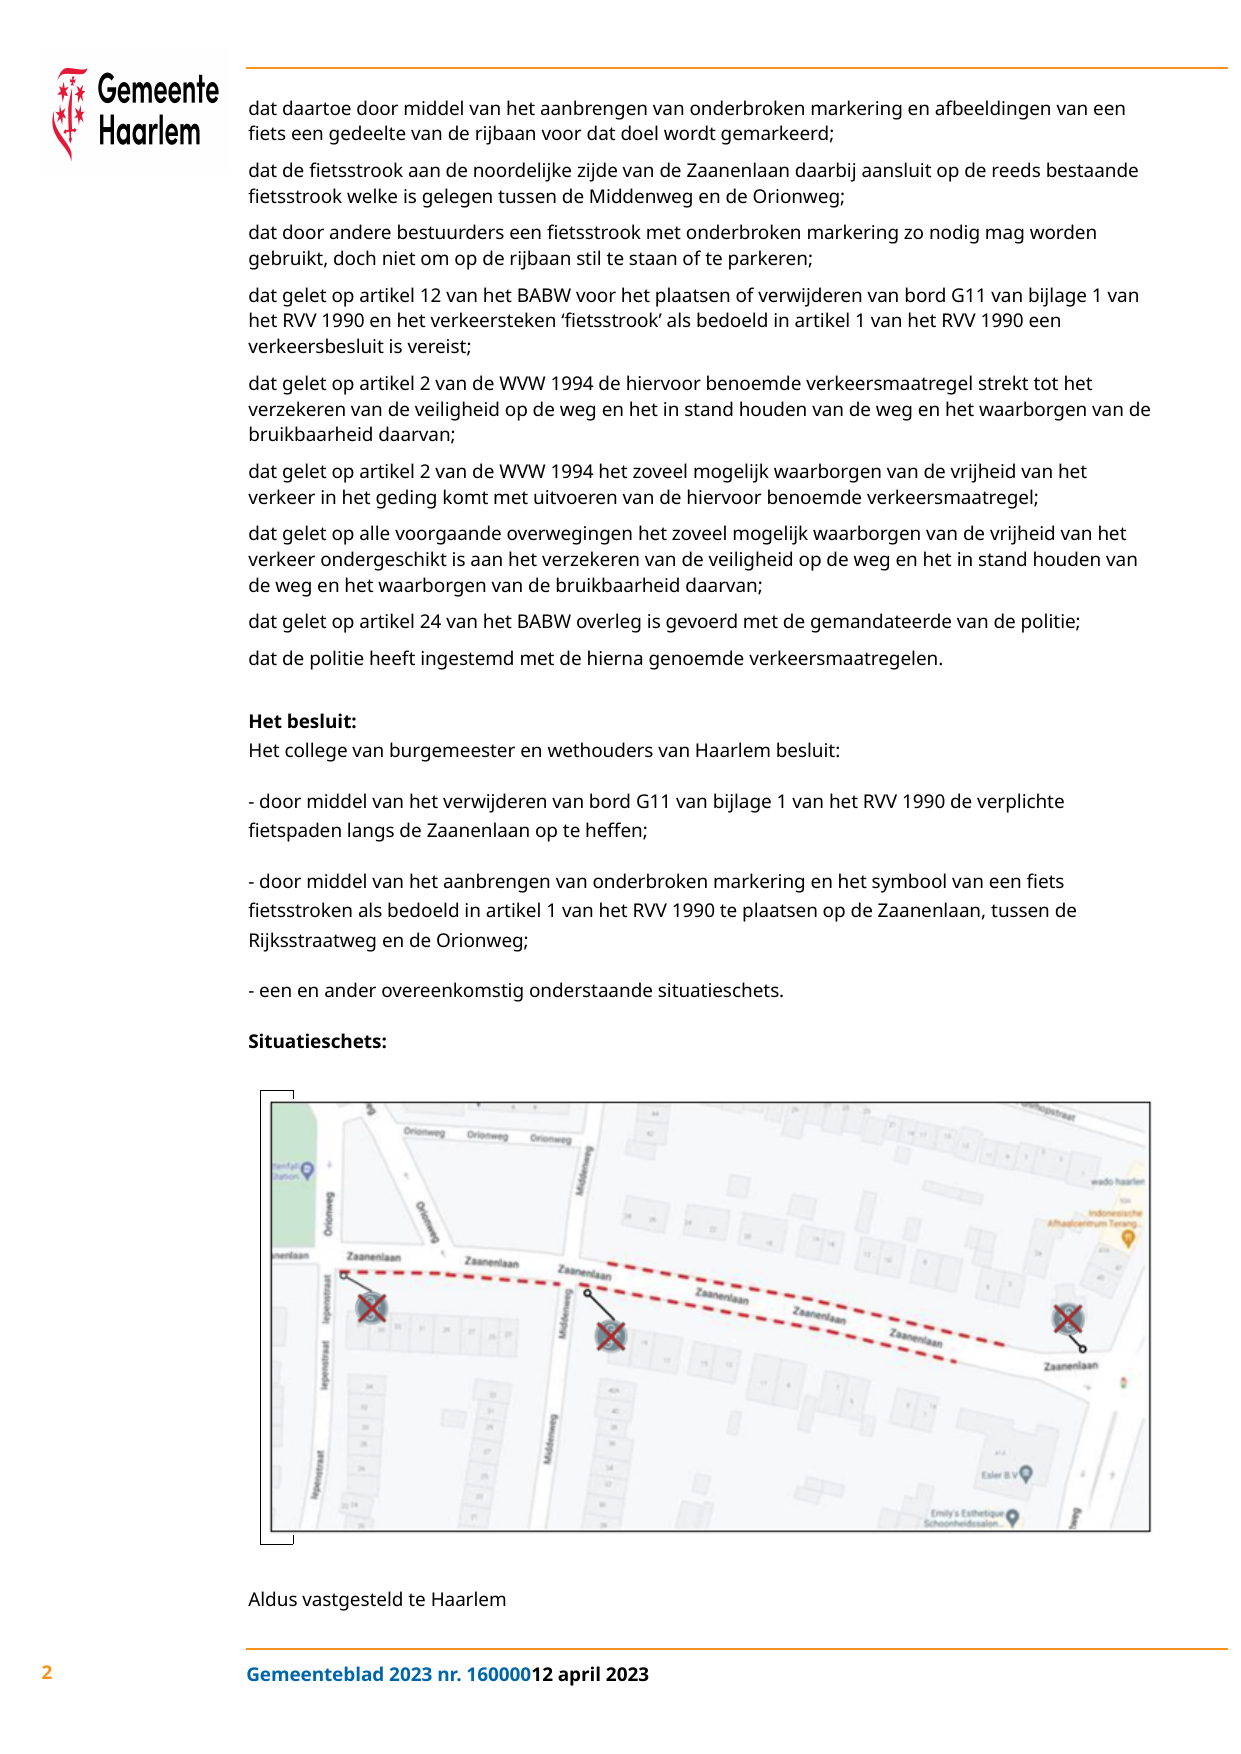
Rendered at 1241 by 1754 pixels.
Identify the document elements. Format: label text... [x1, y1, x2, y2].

text dat de fietsstrook aan de noordelijke zijde van de Zaanenlaan daarbij aansluit op de reeds bestaande fietsstrook welke is gelegen tussen de Middenweg en de Orionweg; [248, 157, 1152, 209]
text dat gelet op alle voorgaande overwegingen het zoveel mogelijk waarborgen van de vrijheid van het verkeer ondergeschikt is aan het verzekeren van de veiligheid op de weg en het in stand houden van de weg en het waarborgen van de bruikbaarheid daarvan; [248, 521, 1152, 598]
text Het besluit: [248, 708, 1152, 734]
picture [41, 47, 231, 172]
picture [268, 1099, 1155, 1535]
text dat daartoe door middel van het aanbrengen van onderbroken markering en afbeeldingen van een fiets een gedeelte van de rijbaan voor dat doel wordt gemarkeerd; [248, 95, 1152, 146]
text dat door andere bestuurders een fietsstrook met onderbroken markering zo nodig mag worden gebruikt, doch niet om op de rijbaan stil te staan of te parkeren; [248, 219, 1152, 271]
text - een en ander overeenkomstig onderstaande situatieschets. [248, 978, 1152, 1003]
text dat gelet op artikel 2 van de WVW 1994 het zoveel mogelijk waarborgen van de vrijheid van het verkeer in het geding komt met uitvoeren van de hiervoor benoemde verkeersmaatregel; [248, 458, 1152, 510]
text dat gelet op artikel 2 van de WVW 1994 de hiervoor benoemde verkeersmaatregel strekt tot het verzekeren van de veiligheid op de weg en het in stand houden van de weg en het waarborgen van de bruikbaarheid daarvan; [248, 370, 1152, 447]
text dat gelet op artikel 24 van het BABW overleg is gevoerd met de gemandateerde van de politie; [248, 609, 1152, 634]
text - door middel van het verwijderen van bord G11 van bijlage 1 van het RVV 1990 de verplichte fietspaden langs de Zaanenlaan op te heffen; [248, 788, 1152, 843]
text dat de politie heeft ingestemd met de hierna genoemde verkeersmaatregelen. [248, 645, 1152, 671]
text - door middel van het aanbrengen van onderbroken markering en het symbool van een fiets fietsstroken als bedoeld in artikel 1 van het RVV 1990 te plaatsen op de Zaanenlaan, tussen de Rijksstraatweg en de Orionweg; [248, 868, 1152, 953]
text Aldus vastgesteld te Haarlem [248, 1586, 1152, 1611]
text Het college van burgemeester en wethouders van Haarlem besluit: [248, 738, 1152, 763]
text dat gelet op artikel 12 van het BABW voor het plaatsen of verwijderen van bord G11 van bijlage 1 van het RVV 1990 en het verkeersteken ‘fietsstrook’ als bedoeld in artikel 1 van het RVV 1990 een verkeersbesluit is vereist; [248, 282, 1152, 359]
text Situatieschets: [248, 1028, 1152, 1054]
